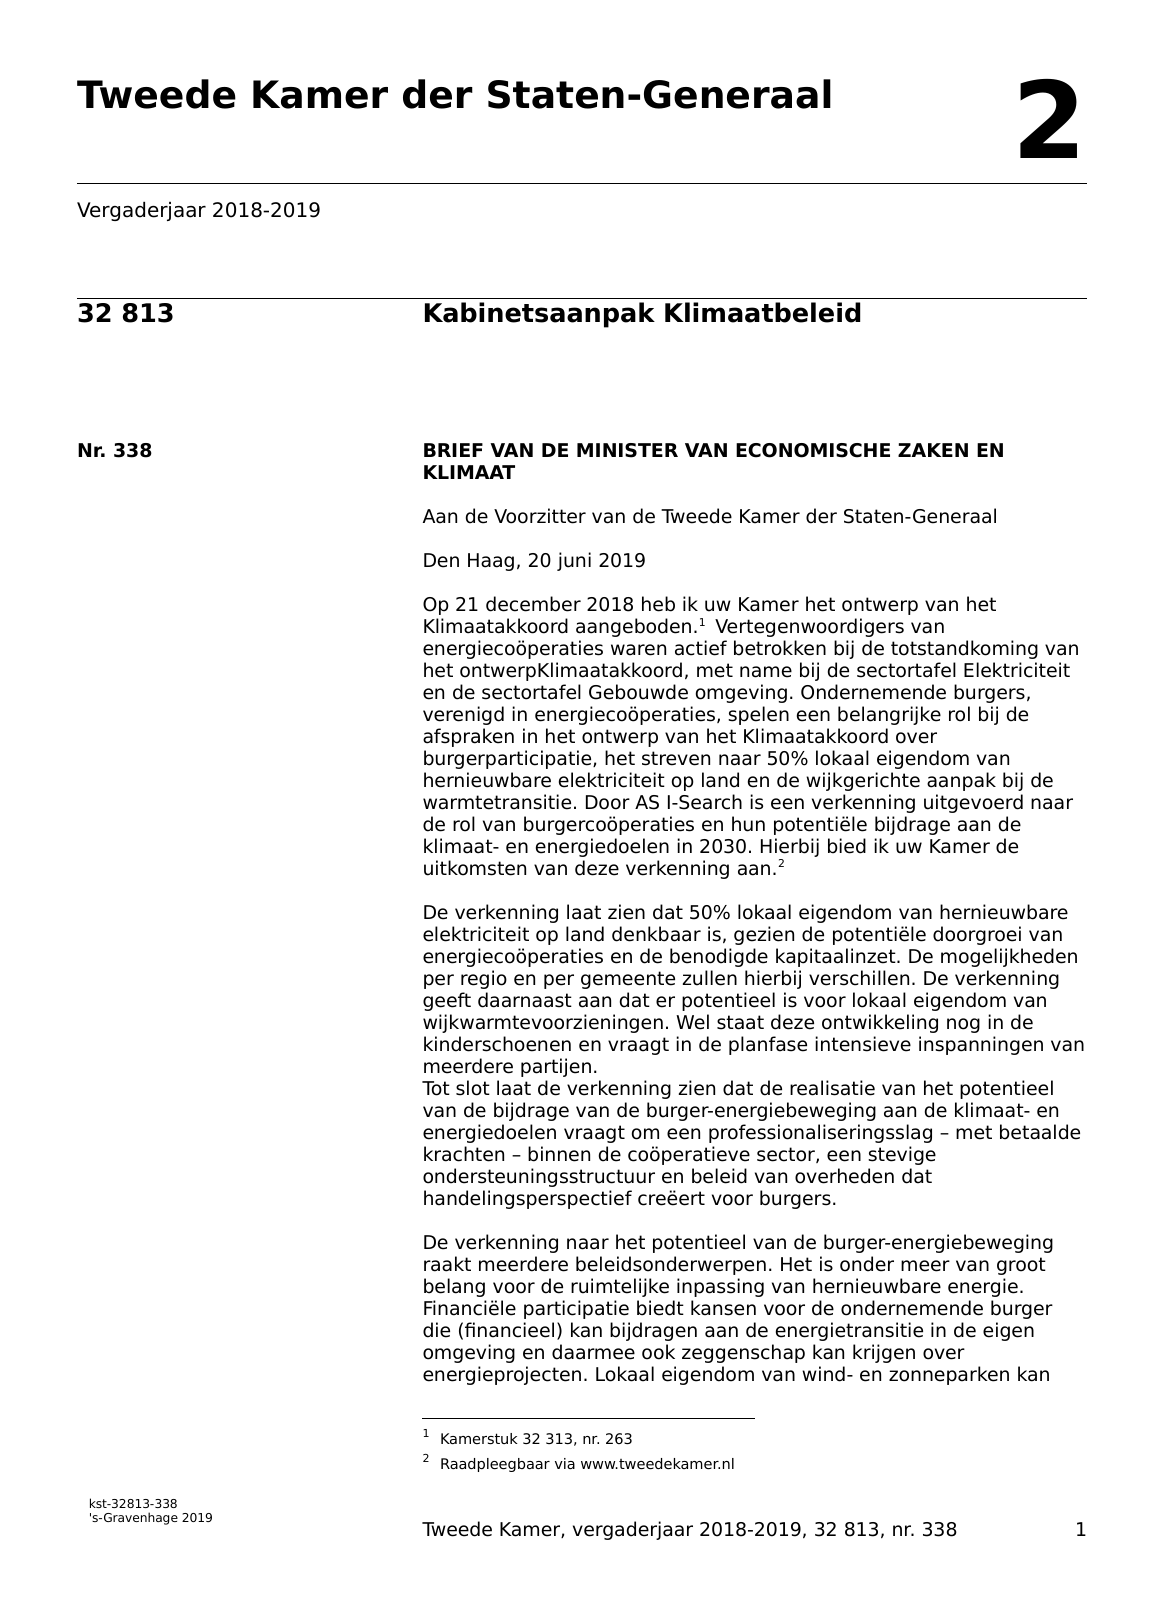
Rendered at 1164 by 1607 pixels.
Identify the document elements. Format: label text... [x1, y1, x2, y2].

text Raadpleegbaar via www.tweedekamer.nl [422, 1452, 1087, 1474]
text Op 21 december 2018 heb ik uw Kamer het ontwerp van het Klimaatakkoord aangeboden. Vertegenwoordigers van energiecoöperaties waren actief betrokken bij de totstandkoming van het ontwerpKlimaatakkoord, met name bij de sectortafel Elektriciteit en de sectortafel Gebouwde omgeving. Ondernemende burgers, verenigd in energiecoöperaties, spelen een belangrijke rol bij de afspraken in het ontwerp van het Klimaatakkoord over burgerparticipatie, het streven naar 50% lokaal eigendom van hernieuwbare elektriciteit op land en de wijkgerichte aanpak bij de warmtetransitie. Door AS I-Search is een verkenning uitgevoerd naar de rol van burgercoöperaties en hun potentiële bijdrage aan de klimaat- en energiedoelen in 2030. Hierbij bied ik uw Kamer de uitkomsten van deze verkenning aan. [422, 594, 1087, 880]
table_cell Vergaderjaar 2018-2019 [77, 184, 1087, 298]
text kst-32813-338 [88, 1497, 323, 1511]
text De verkenning naar het potentieel van de burger-energiebeweging raakt meerdere beleidsonderwerpen. Het is onder meer van groot belang voor de ruimtelijke inpassing van hernieuwbare energie. Financiële participatie biedt kansen voor de ondernemende burger die (financieel) kan bijdragen aan de energietransitie in de eigen omgeving en daarmee ook zeggenschap kan krijgen over energieprojecten. Lokaal eigendom van wind- en zonneparken kan [422, 1232, 1087, 1386]
text Tot slot laat de verkenning zien dat de realisatie van het potentieel van de bijdrage van de burger-energiebeweging aan de klimaat- en energiedoelen vraagt om een professionaliseringsslag – met betaalde krachten – binnen de coöperatieve sector, een stevige ondersteuningsstructuur en beleid van overheden dat handelingsperspectief creëert voor burgers. [422, 1078, 1087, 1210]
subtitle Nr. 338 BRIEF VAN DE MINISTER VAN ECONOMISCHE ZAKEN EN KLIMAAT [77, 440, 1087, 484]
table_header 2 [886, 59, 1087, 183]
text Den Haag, 20 juni 2019 [422, 550, 1087, 572]
text De verkenning laat zien dat 50% lokaal eigendom van hernieuwbare elektriciteit op land denkbaar is, gezien de potentiële doorgroei van energiecoöperaties en de benodigde kapitaalinzet. De mogelijkheden per regio en per gemeente zullen hierbij verschillen. De verkenning geeft daarnaast aan dat er potentieel is voor lokaal eigendom van wijkwarmtevoorzieningen. Wel staat deze ontwikkeling nog in de kinderschoenen en vraagt in de planfase intensieve inspanningen van meerdere partijen. [422, 902, 1087, 1078]
text 's-Gravenhage 2019 [88, 1511, 323, 1525]
text Aan de Voorzitter van de Tweede Kamer der Staten-Generaal [422, 506, 1087, 528]
subtitle 32 813 Kabinetsaanpak Klimaatbeleid [77, 299, 1087, 329]
text Kamerstuk 32 313, nr. 263 [422, 1427, 1087, 1449]
table_header Tweede Kamer der Staten-Generaal [77, 59, 886, 183]
